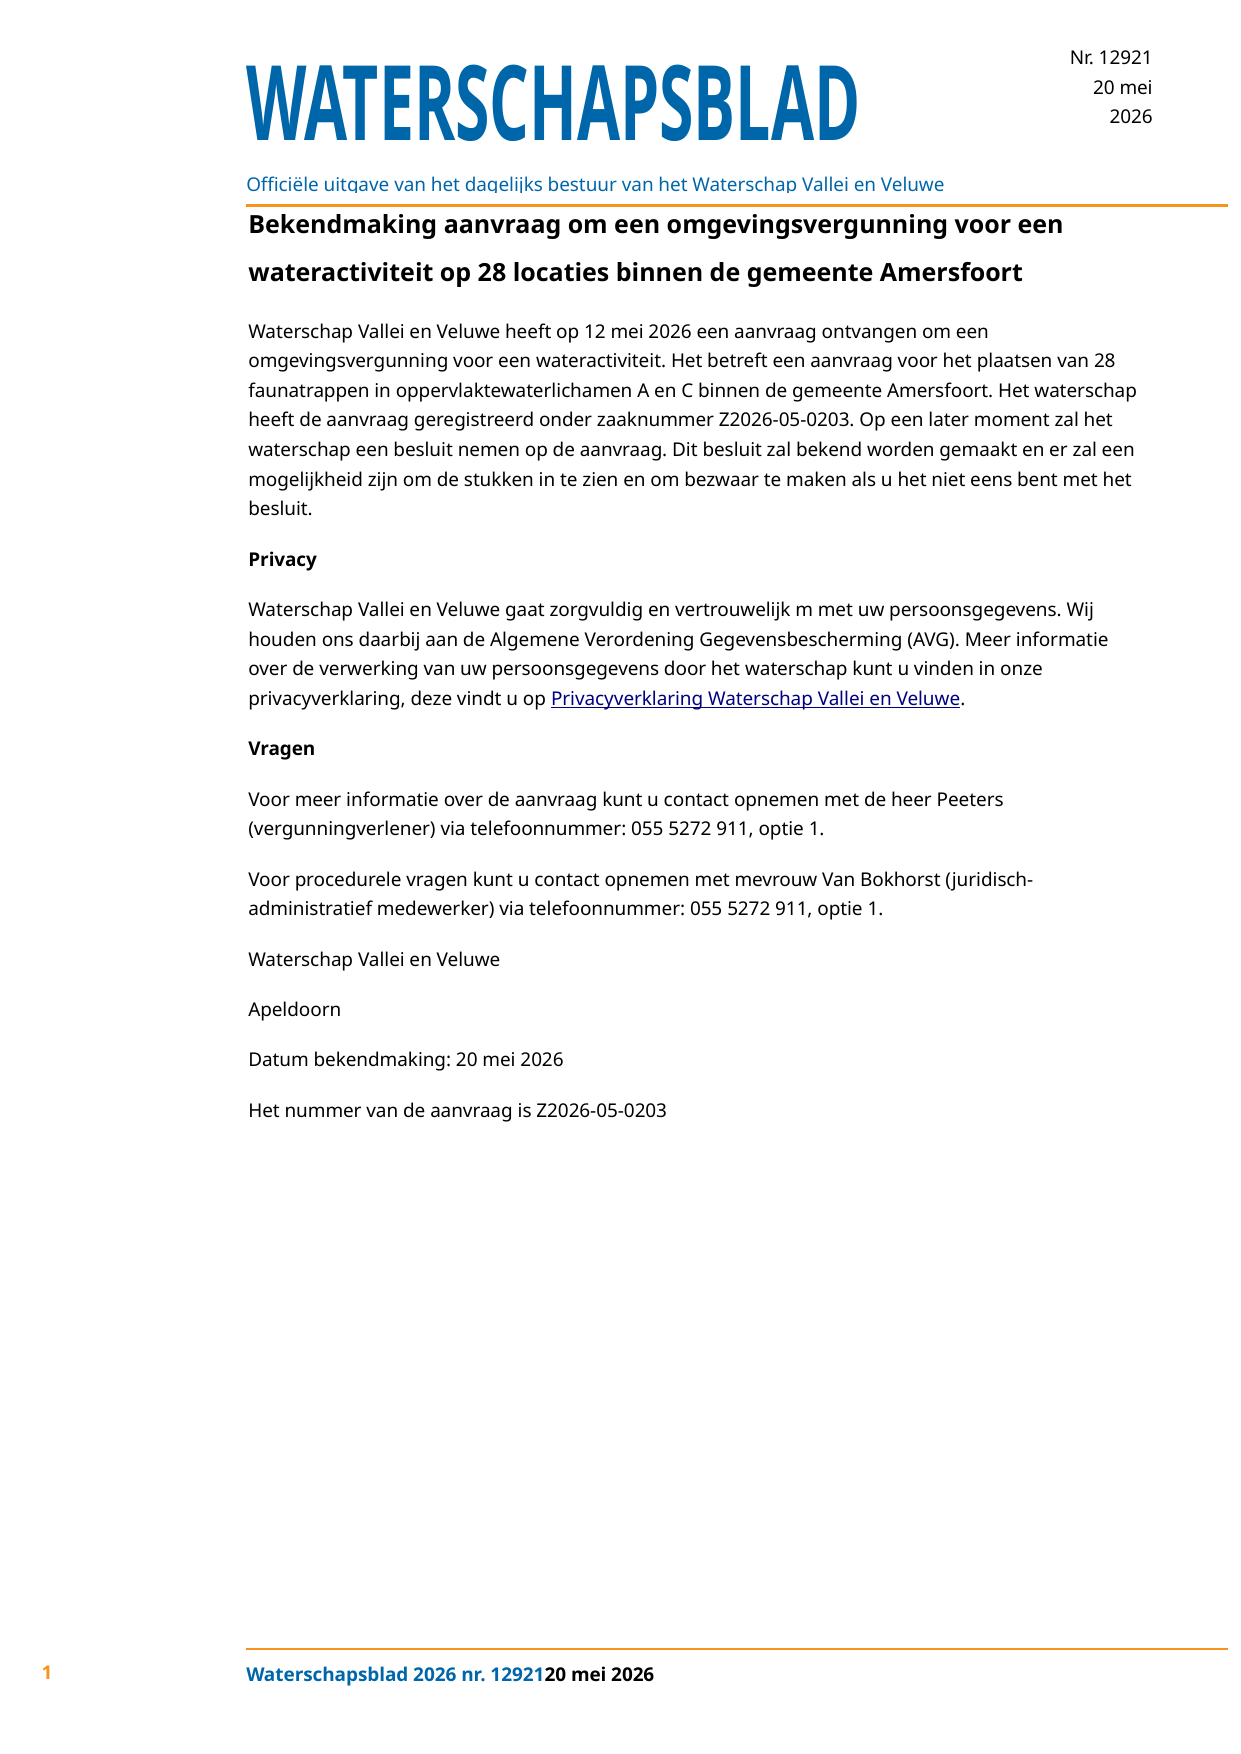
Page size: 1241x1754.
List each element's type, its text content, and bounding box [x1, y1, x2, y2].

text Waterschap Vallei en Veluwe gaat zorgvuldig en vertrouwelijk m met uw persoonsgegevens. Wij houden ons daarbij aan de Algemene Verordening Gegevensbescherming (AVG). Meer informatie over de verwerking van uw persoonsgegevens door het waterschap kunt u vinden in onze privacyverklaring, deze vindt u op Privacyverklaring Waterschap Vallei en Veluwe. [248, 596, 1152, 711]
text Waterschap Vallei en Veluwe heeft op 12 mei 2026 een aanvraag ontvangen om een omgevingsvergunning voor een wateractiviteit. Het betreft een aanvraag voor het plaatsen van 28 faunatrappen in oppervlaktewaterlichamen A en C binnen de gemeente Amersfoort. Het waterschap heeft de aanvraag geregistreerd onder zaaknummer Z2026-05-0203. Op een later moment zal het waterschap een besluit nemen op de aanvraag. Dit besluit zal bekend worden gemaakt en er zal een mogelijkheid zijn om de stukken in te zien en om bezwaar te maken als u het niet eens bent met het besluit. [248, 318, 1152, 521]
text Datum bekendmaking: 20 mei 2026 [248, 1047, 1152, 1072]
picture [41, 47, 231, 172]
text Privacy [248, 546, 1152, 572]
text Waterschap Vallei en Veluwe [248, 946, 1152, 972]
text Voor procedurele vragen kunt u contact opnemen met mevrouw Van Bokhorst (juridisch-administratief medewerker) via telefoonnummer: 055 5272 911, optie 1. [248, 866, 1152, 921]
text Vragen [248, 735, 1152, 761]
text Voor meer informatie over de aanvraag kunt u contact opnemen met de heer Peeters (vergunningverlener) via telefoonnummer: 055 5272 911, optie 1. [248, 786, 1152, 841]
text Apeldoorn [248, 996, 1152, 1022]
text Bekendmaking aanvraag om een omgevingsvergunning voor een wateractiviteit op 28 locaties binnen de gemeente Amersfoort [248, 207, 1152, 288]
text Het nummer van de aanvraag is Z2026-05-0203 [248, 1097, 1152, 1123]
